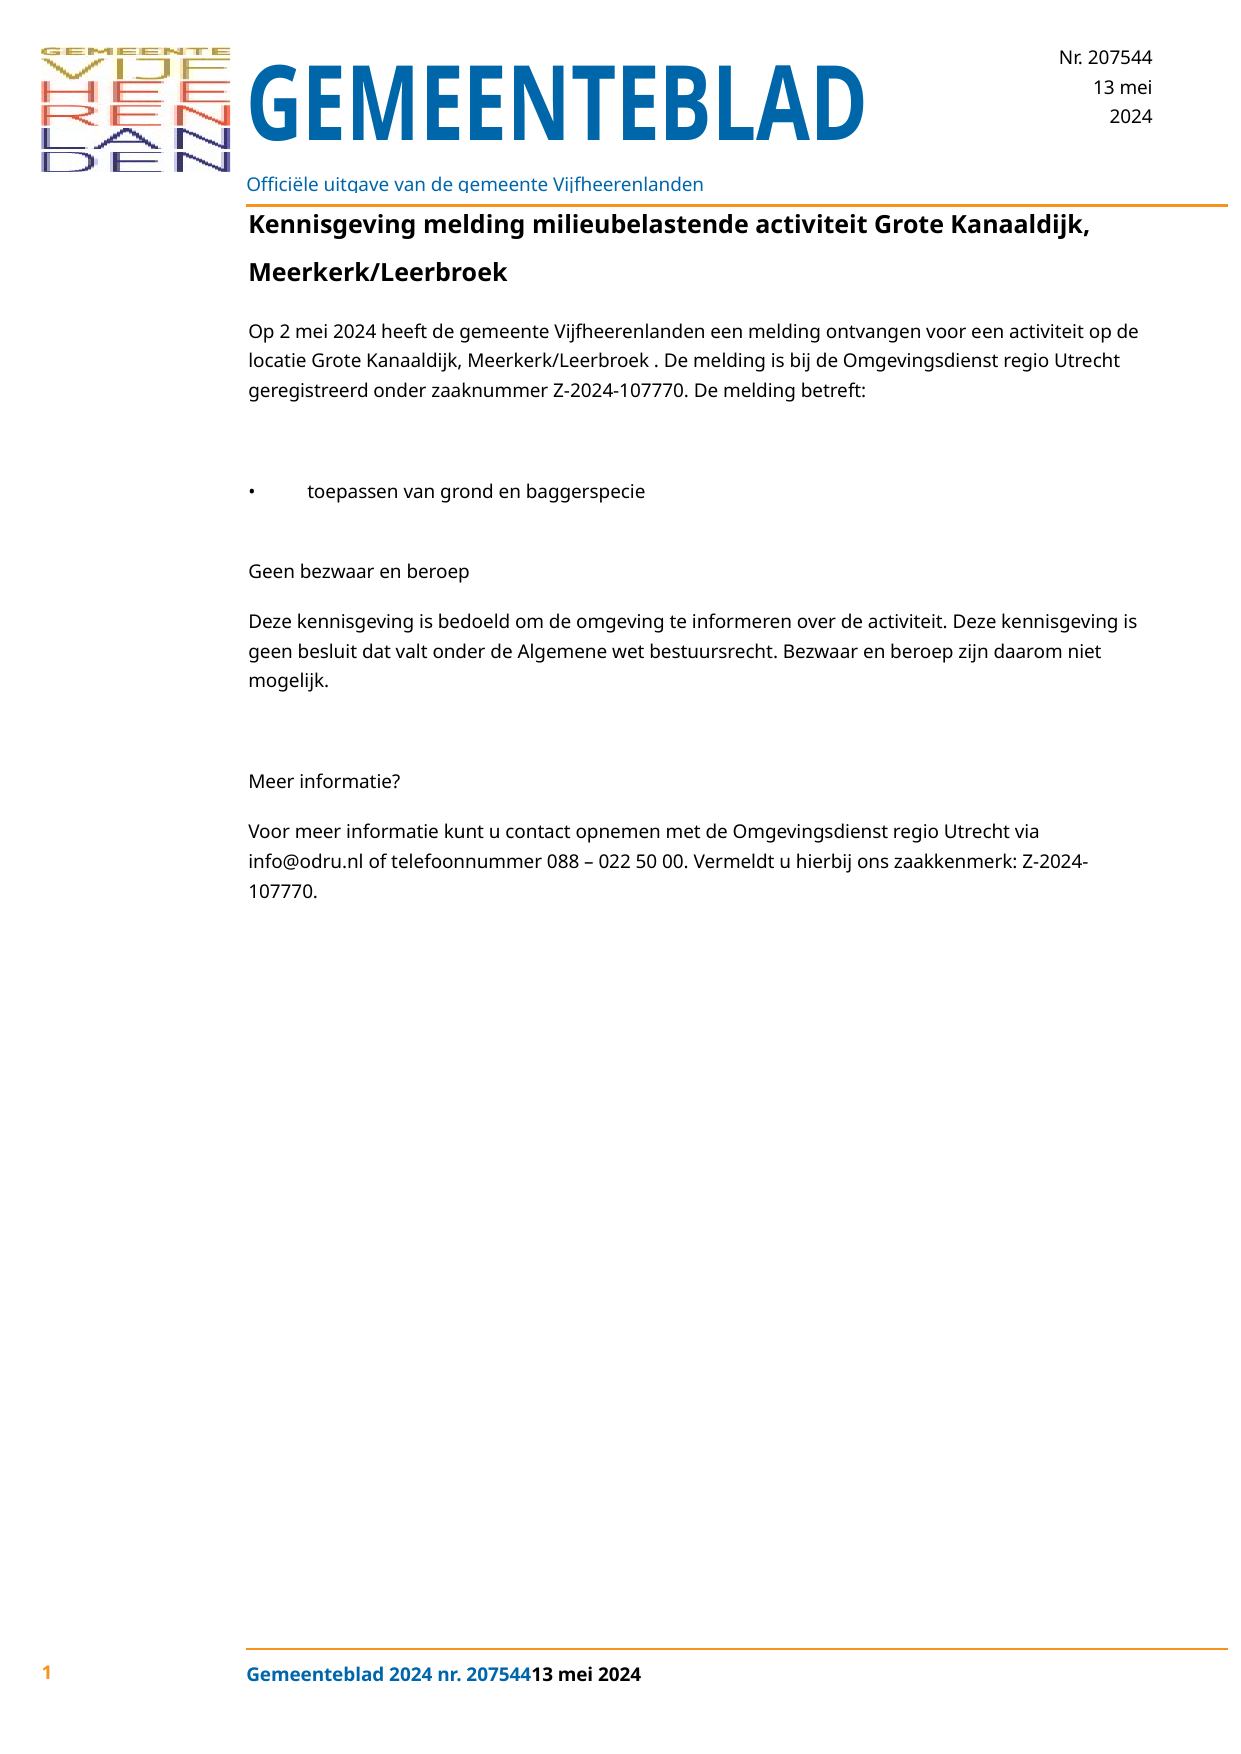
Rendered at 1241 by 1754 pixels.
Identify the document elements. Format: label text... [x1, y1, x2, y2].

text Kennisgeving melding milieubelastende activiteit Grote Kanaaldijk, Meerkerk/Leerbroek [248, 207, 1152, 288]
text Op 2 mei 2024 heeft de gemeente Vijfheerenlanden een melding ontvangen voor een activiteit op de locatie Grote Kanaaldijk, Meerkerk/Leerbroek . De melding is bij de Omgevingsdienst regio Utrecht geregistreerd onder zaaknummer Z-2024-107770. De melding betreft: [248, 318, 1152, 403]
picture [41, 47, 231, 172]
text Geen bezwaar en beroep [248, 558, 1152, 584]
text Meer informatie? [248, 768, 1152, 794]
list toepassen van grond en baggerspecie [248, 478, 1152, 504]
text Voor meer informatie kunt u contact opnemen met de Omgevingsdienst regio Utrecht via info@odru.nl of telefoonnummer 088 – 022 50 00. Vermeldt u hierbij ons zaakkenmerk: Z-2024-107770. [248, 819, 1152, 904]
text Deze kennisgeving is bedoeld om de omgeving te informeren over de activiteit. Deze kennisgeving is geen besluit dat valt onder de Algemene wet bestuursrecht. Bezwaar en beroep zijn daarom niet mogelijk. [248, 608, 1152, 693]
